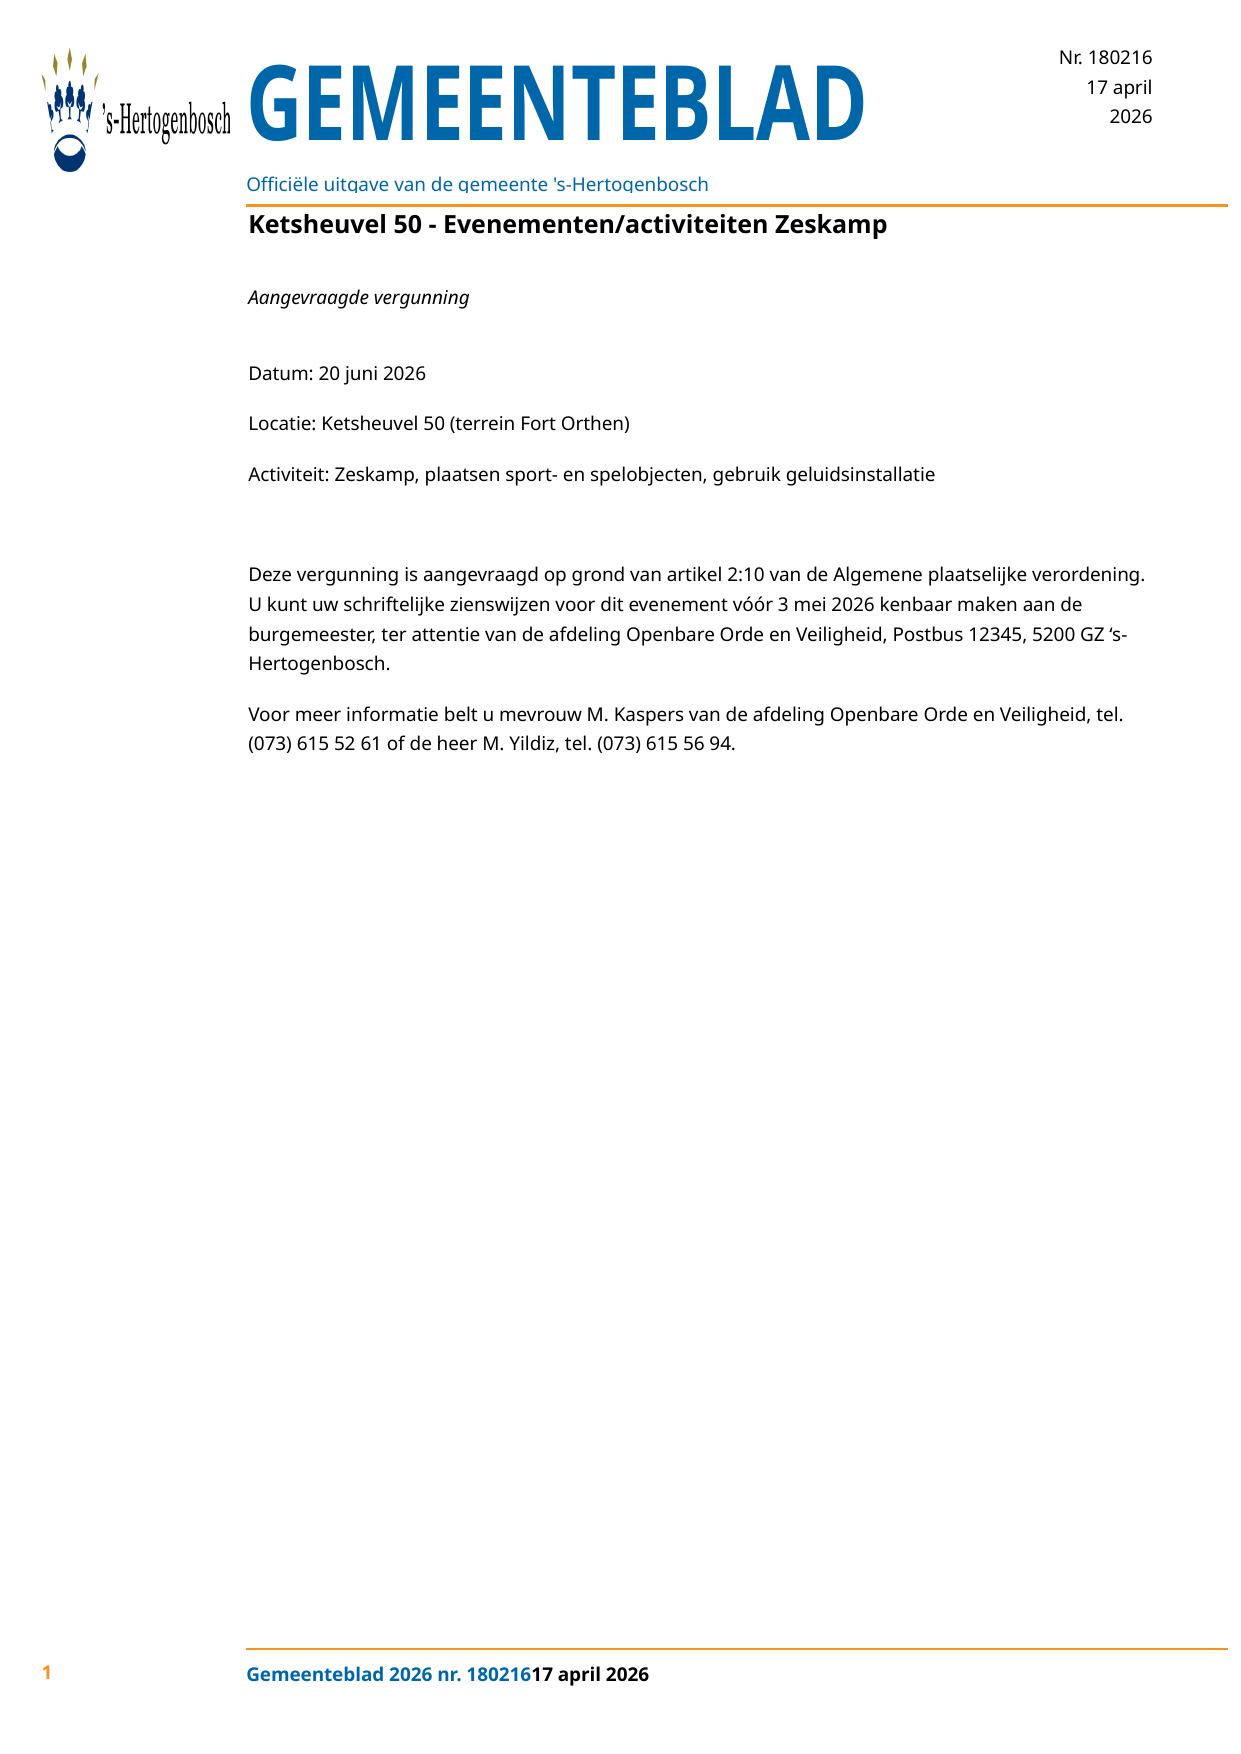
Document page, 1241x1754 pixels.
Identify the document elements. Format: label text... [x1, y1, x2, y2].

text Deze vergunning is aangevraagd op grond van artikel 2:10 van de Algemene plaatselijke verordening. U kunt uw schriftelijke zienswijzen voor dit evenement vóór 3 mei 2026 kenbaar maken aan de burgemeester, ter attentie van de afdeling Openbare Orde en Veiligheid, Postbus 12345, 5200 GZ ‘s-Hertogenbosch. [248, 562, 1152, 676]
picture [41, 47, 231, 172]
text Locatie: Ketsheuvel 50 (terrein Fort Orthen) [248, 410, 1152, 436]
text Voor meer informatie belt u mevrouw M. Kaspers van de afdeling Openbare Orde en Veiligheid, tel. (073) 615 52 61 of de heer M. Yildiz, tel. (073) 615 56 94. [248, 701, 1152, 756]
text Aangevraagde vergunning [248, 284, 1152, 309]
text Datum: 20 juni 2026 [248, 360, 1152, 386]
text Activiteit: Zeskamp, plaatsen sport- en spelobjecten, gebruik geluidsinstallatie [248, 461, 1152, 487]
text Ketsheuvel 50 - Evenementen/activiteiten Zeskamp [248, 207, 1152, 241]
